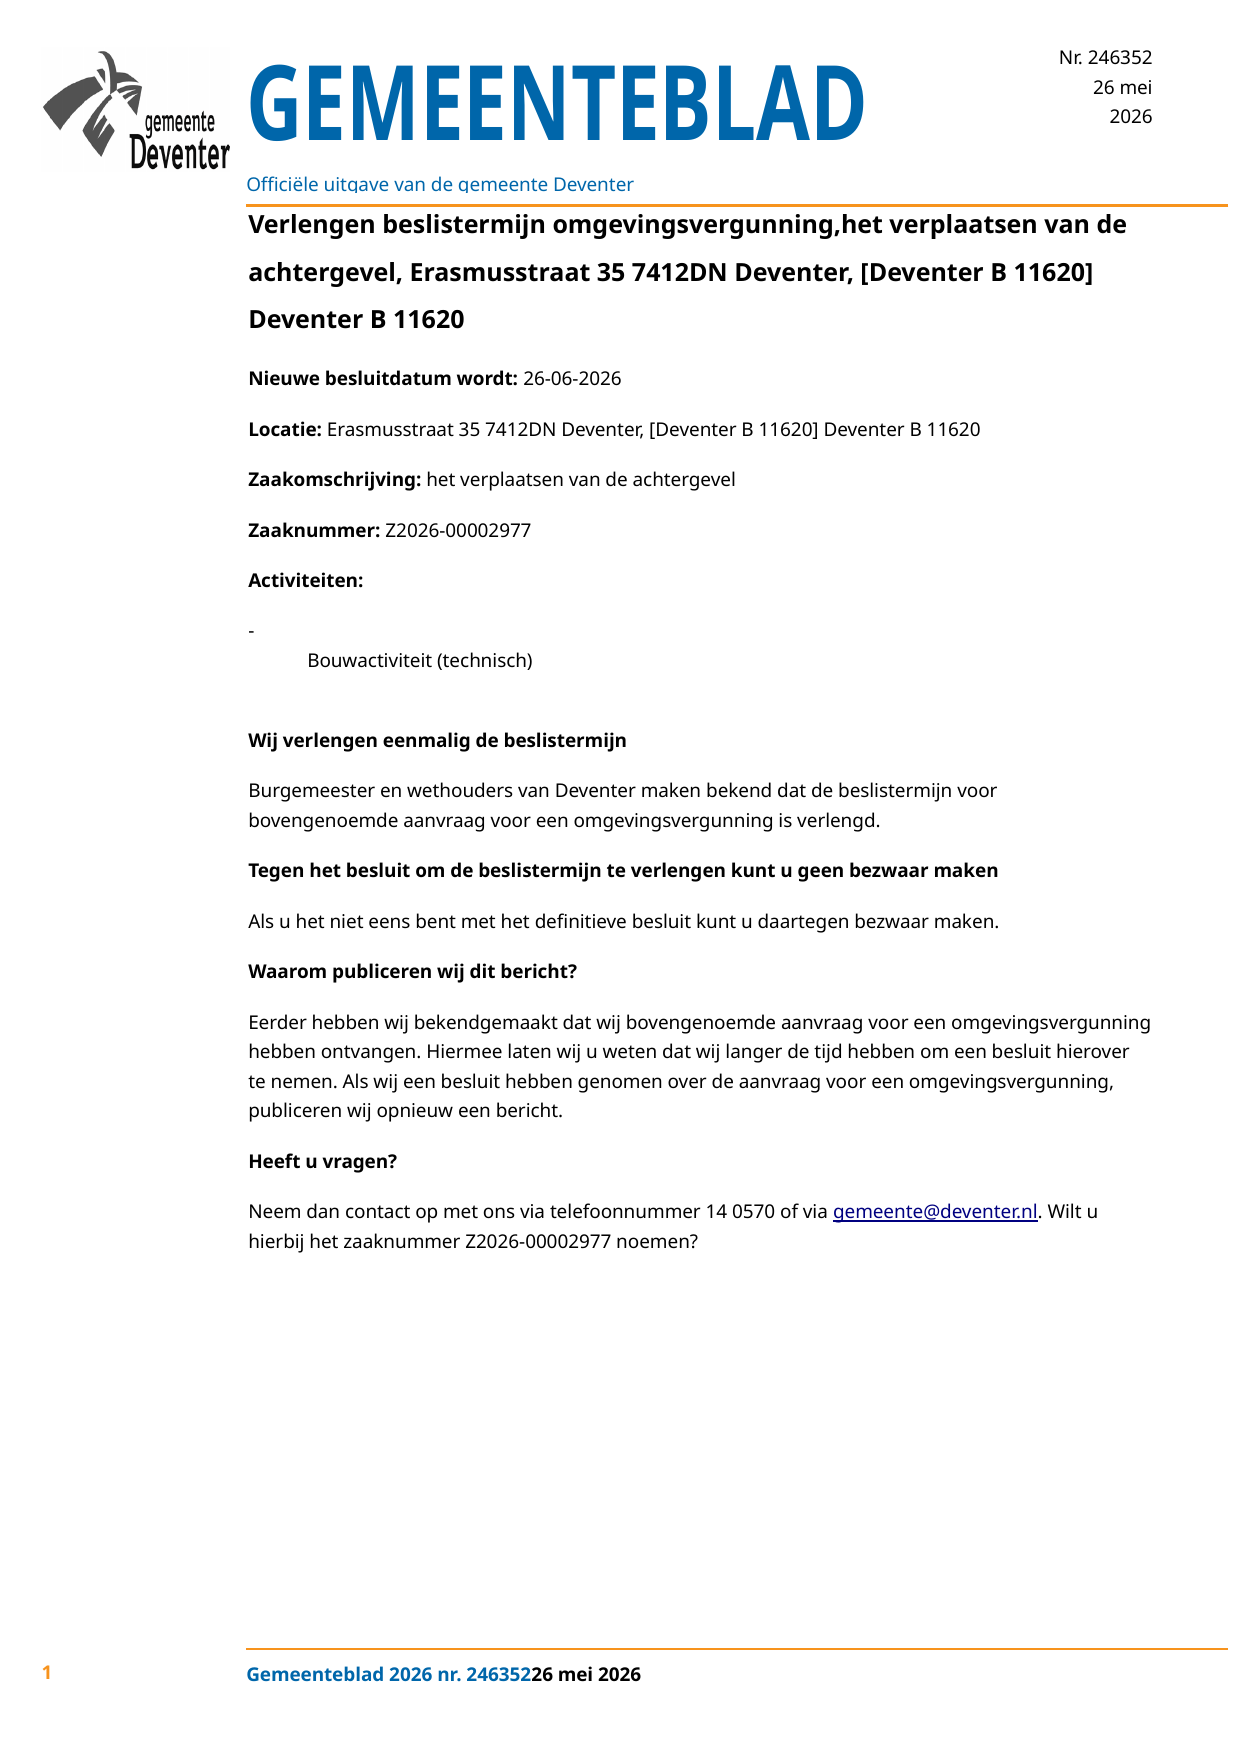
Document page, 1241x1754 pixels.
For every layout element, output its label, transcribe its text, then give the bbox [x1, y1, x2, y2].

text Tegen het besluit om de beslistermijn te verlengen kunt u geen bezwaar maken [248, 858, 1152, 883]
text Verlengen beslistermijn omgevingsvergunning,het verplaatsen van de achtergevel, Erasmusstraat 35 7412DN Deventer, [Deventer B 11620] Deventer B 11620 [248, 207, 1152, 336]
text Locatie: Erasmusstraat 35 7412DN Deventer, [Deventer B 11620] Deventer B 11620 [248, 416, 1152, 442]
text Zaaknummer: Z2026-00002977 [248, 517, 1152, 542]
text Waarom publiceren wij dit bericht? [248, 958, 1152, 984]
text Neem dan contact op met ons via telefoonnummer 14 0570 of via gemeente@deventer.nl. Wilt u hierbij het zaaknummer Z2026-00002977 noemen? [248, 1198, 1152, 1254]
picture [41, 47, 231, 172]
text Burgemeester en wethouders van Deventer maken bekend dat de beslistermijn voor bovengenoemde aanvraag voor een omgevingsvergunning is verlengd. [248, 778, 1152, 833]
text Eerder hebben wij bekendgemaakt dat wij bovengenoemde aanvraag voor een omgevingsvergunning hebben ontvangen. Hiermee laten wij u weten dat wij langer de tijd hebben om een besluit hierover te nemen. Als wij een besluit hebben genomen over de aanvraag voor een omgevingsvergunning, publiceren wij opnieuw een bericht. [248, 1009, 1152, 1123]
list Bouwactiviteit (technisch) [248, 647, 1152, 673]
text Als u het niet eens bent met het definitieve besluit kunt u daartegen bezwaar maken. [248, 908, 1152, 934]
text Heeft u vragen? [248, 1148, 1152, 1174]
text Activiteiten: [248, 567, 1152, 593]
text Nieuwe besluitdatum wordt: 26-06-2026 [248, 366, 1152, 391]
text Wij verlengen eenmalig de beslistermijn [248, 727, 1152, 753]
text Zaakomschrijving: het verplaatsen van de achtergevel [248, 466, 1152, 492]
